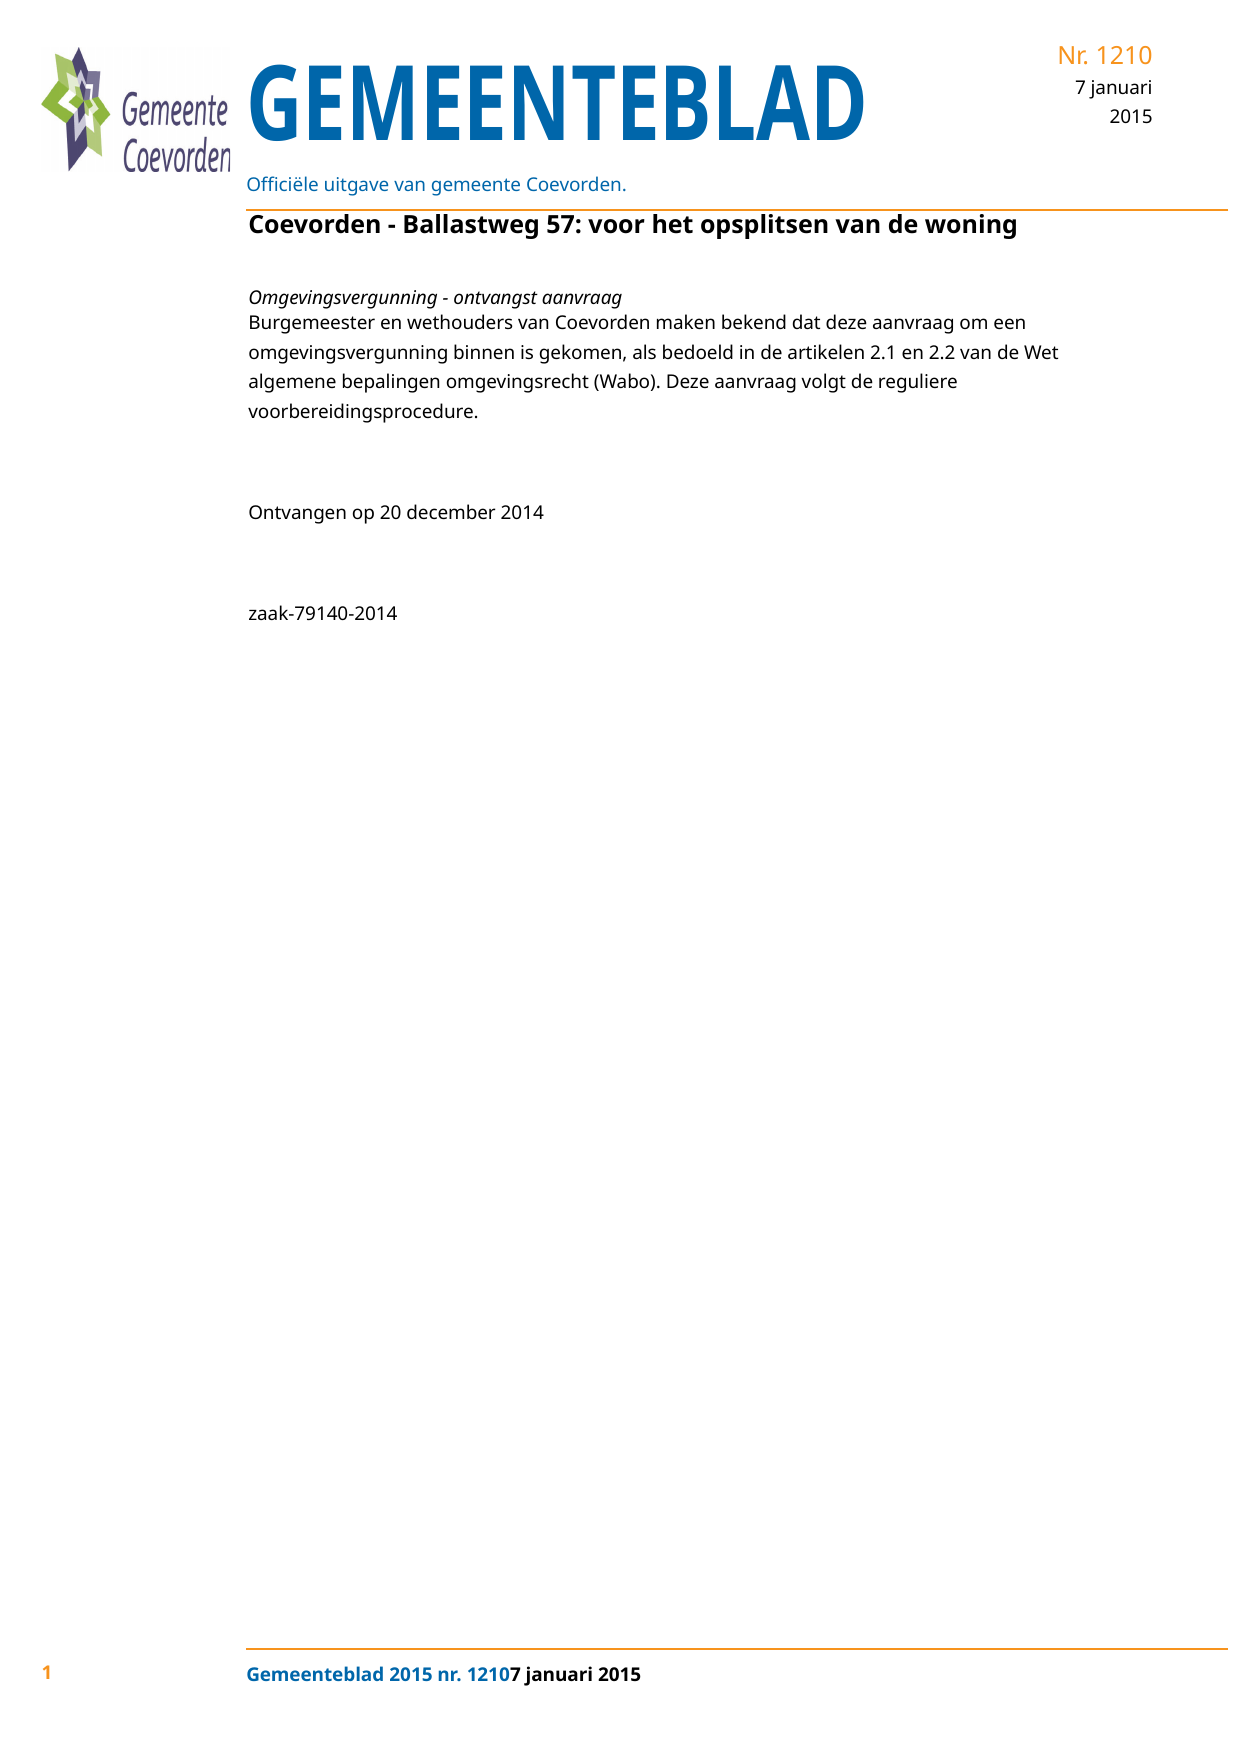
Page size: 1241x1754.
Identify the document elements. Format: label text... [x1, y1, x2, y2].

text Omgevingsvergunning - ontvangst aanvraag [248, 284, 1152, 309]
text Coevorden - Ballastweg 57: voor het opsplitsen van de woning [248, 211, 1152, 241]
text Ontvangen op 20 december 2014 [248, 499, 1152, 525]
text zaak-79140-2014 [248, 600, 1152, 626]
picture [41, 47, 231, 172]
text Burgemeester en wethouders van Coevorden maken bekend dat deze aanvraag om een omgevingsvergunning binnen is gekomen, als bedoeld in de artikelen 2.1 en 2.2 van de Wet algemene bepalingen omgevingsrecht (Wabo). Deze aanvraag volgt de reguliere voorbereidingsprocedure. [248, 309, 1152, 424]
